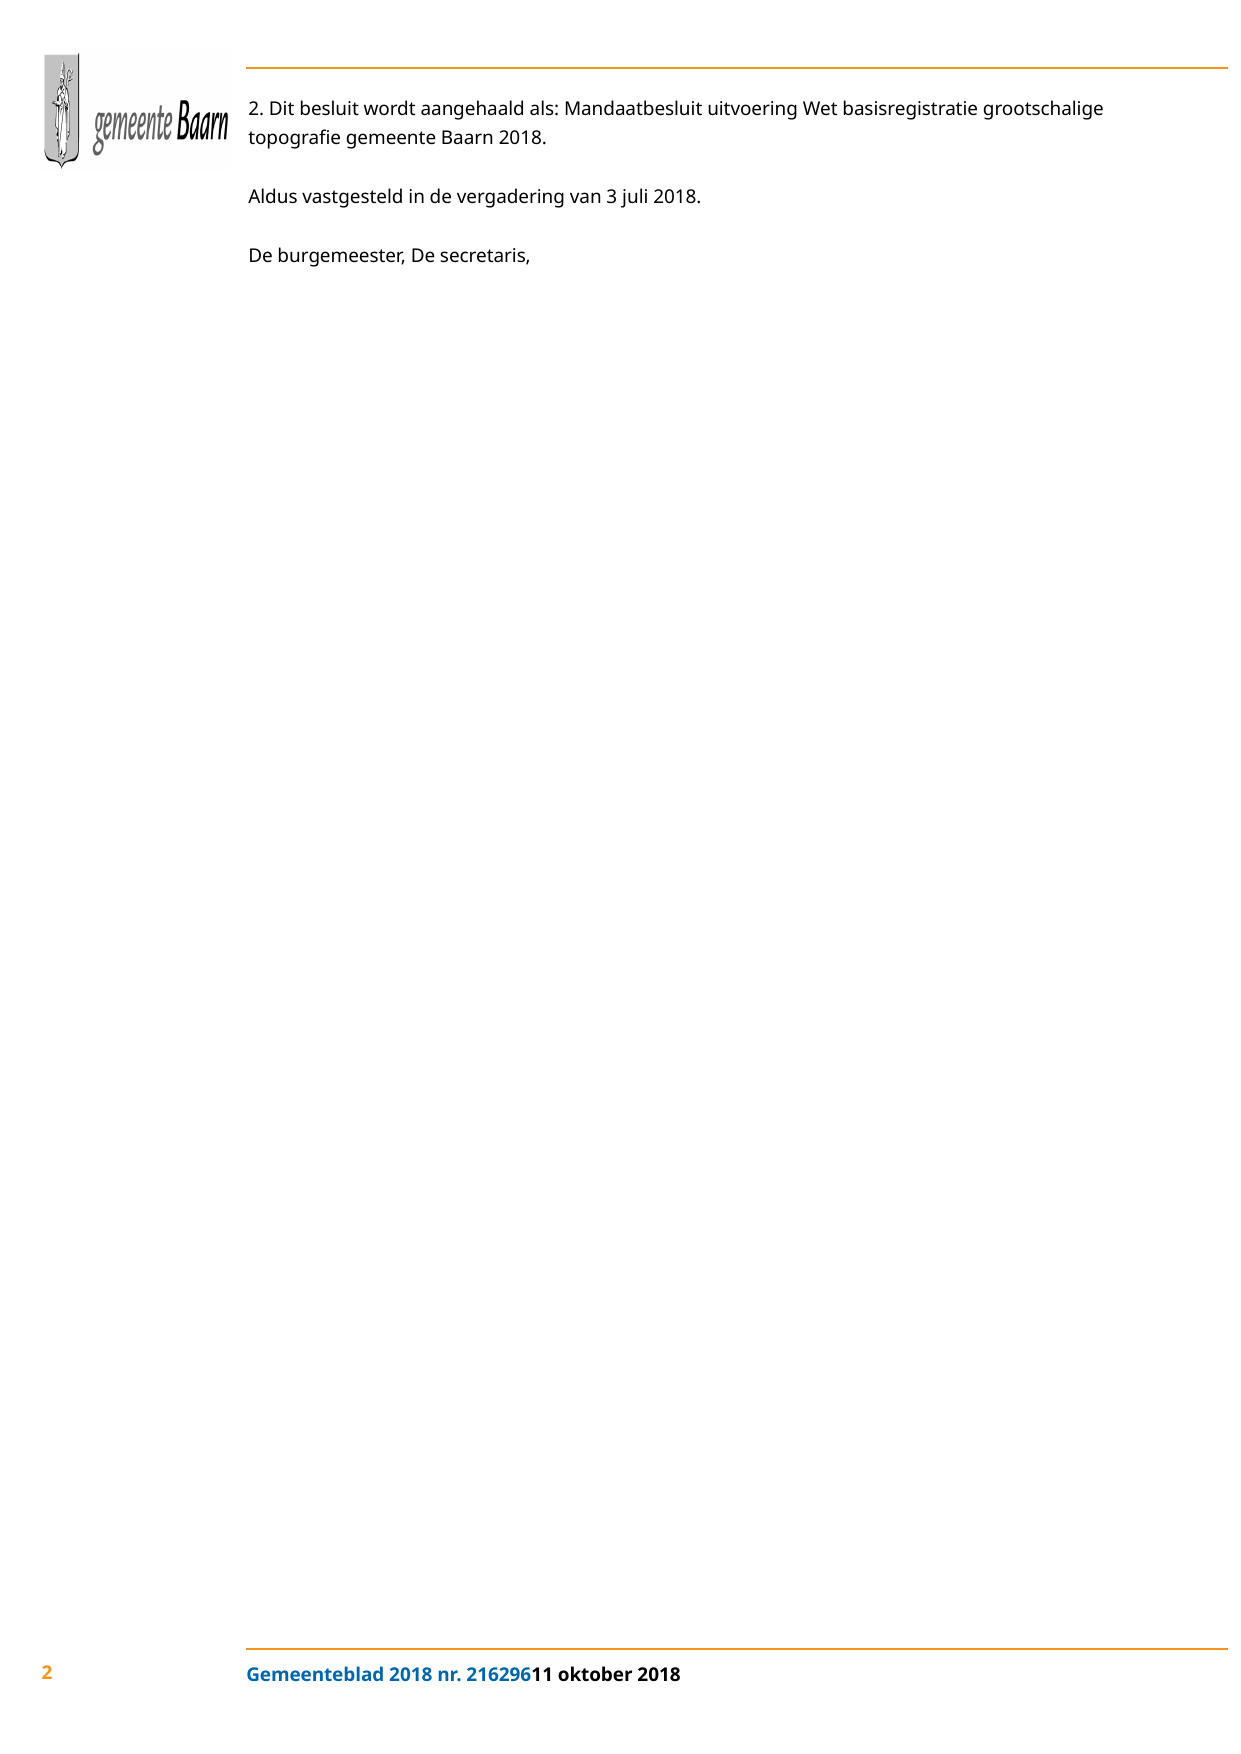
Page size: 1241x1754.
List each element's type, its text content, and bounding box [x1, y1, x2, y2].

text De burgemeester, De secretaris, [248, 243, 1152, 268]
text 2. Dit besluit wordt aangehaald als: Mandaatbesluit uitvoering Wet basisregistratie grootschalige topografie gemeente Baarn 2018. [248, 95, 1152, 150]
text Aldus vastgesteld in de vergadering van 3 juli 2018. [248, 183, 1152, 209]
picture [41, 47, 231, 172]
